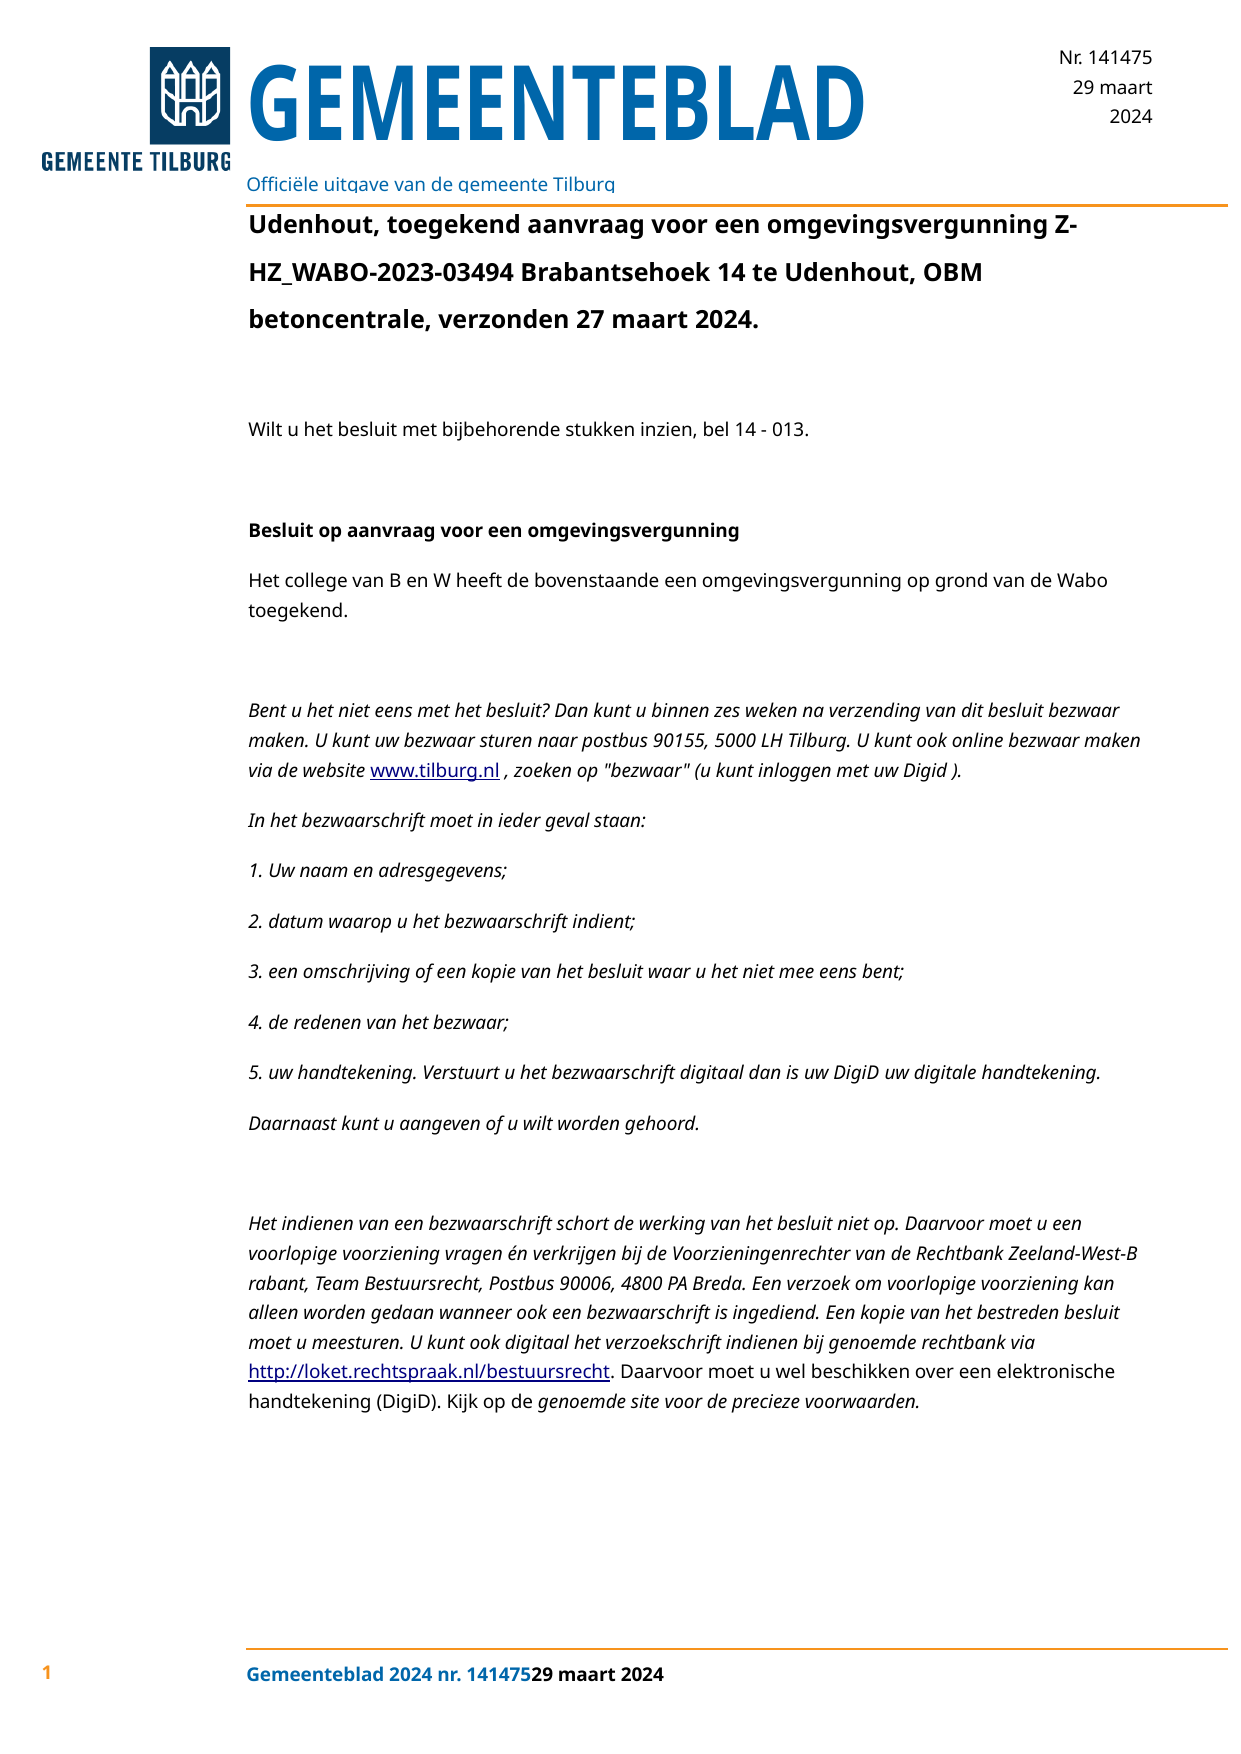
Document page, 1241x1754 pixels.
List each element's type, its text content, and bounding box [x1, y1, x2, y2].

text 2. datum waarop u het bezwaarschrift indient; [248, 908, 1152, 934]
text 5. uw handtekening. Verstuurt u het bezwaarschrift digitaal dan is uw DigiD uw digitale handtekening. [248, 1059, 1152, 1085]
text 3. een omschrijving of een kopie van het besluit waar u het niet mee eens bent; [248, 958, 1152, 984]
text Wilt u het besluit met bijbehorende stukken inzien, bel 14 - 013. [248, 416, 1152, 442]
text Het indienen van een bezwaarschrift schort de werking van het besluit niet op. Daarvoor moet u een voorlopige voorziening vragen én verkrijgen bij de Voorzieningenrechter van de Rechtbank Zeeland-West-B rabant, Team Bestuursrecht, Postbus 90006, 4800 PA Breda. Een verzoek om voorlopige voorziening kan alleen worden gedaan wanneer ook een bezwaarschrift is ingediend. Een kopie van het bestreden besluit moet u meesturen. U kunt ook digitaal het verzoekschrift indienen bij genoemde rechtbank via http://loket.rechtspraak.nl/bestuursrecht. Daarvoor moet u wel beschikken over een elektronische handtekening (DigiD). Kijk op de genoemde site voor de precieze voorwaarden. [248, 1211, 1152, 1414]
text Daarnaast kunt u aangeven of u wilt worden gehoord. [248, 1110, 1152, 1135]
text Het college van B en W heeft de bovenstaande een omgevingsvergunning op grond van de Wabo toegekend. [248, 567, 1152, 622]
text Besluit op aanvraag voor een omgevingsvergunning [248, 517, 1152, 542]
text 4. de redenen van het bezwaar; [248, 1009, 1152, 1034]
text Bent u het niet eens met het besluit? Dan kunt u binnen zes weken na verzending van dit besluit bezwaar maken. U kunt uw bezwaar sturen naar postbus 90155, 5000 LH Tilburg. U kunt ook online bezwaar maken via de website www.tilburg.nl , zoeken op "bezwaar" (u kunt inloggen met uw Digid ). [248, 698, 1152, 782]
text 1. Uw naam en adresgegevens; [248, 858, 1152, 883]
picture [41, 47, 231, 172]
text Udenhout, toegekend aanvraag voor een omgevingsvergunning Z-HZ_WABO-2023-03494 Brabantsehoek 14 te Udenhout, OBM betoncentrale, verzonden 27 maart 2024. [248, 207, 1152, 336]
text In het bezwaarschrift moet in ieder geval staan: [248, 807, 1152, 833]
